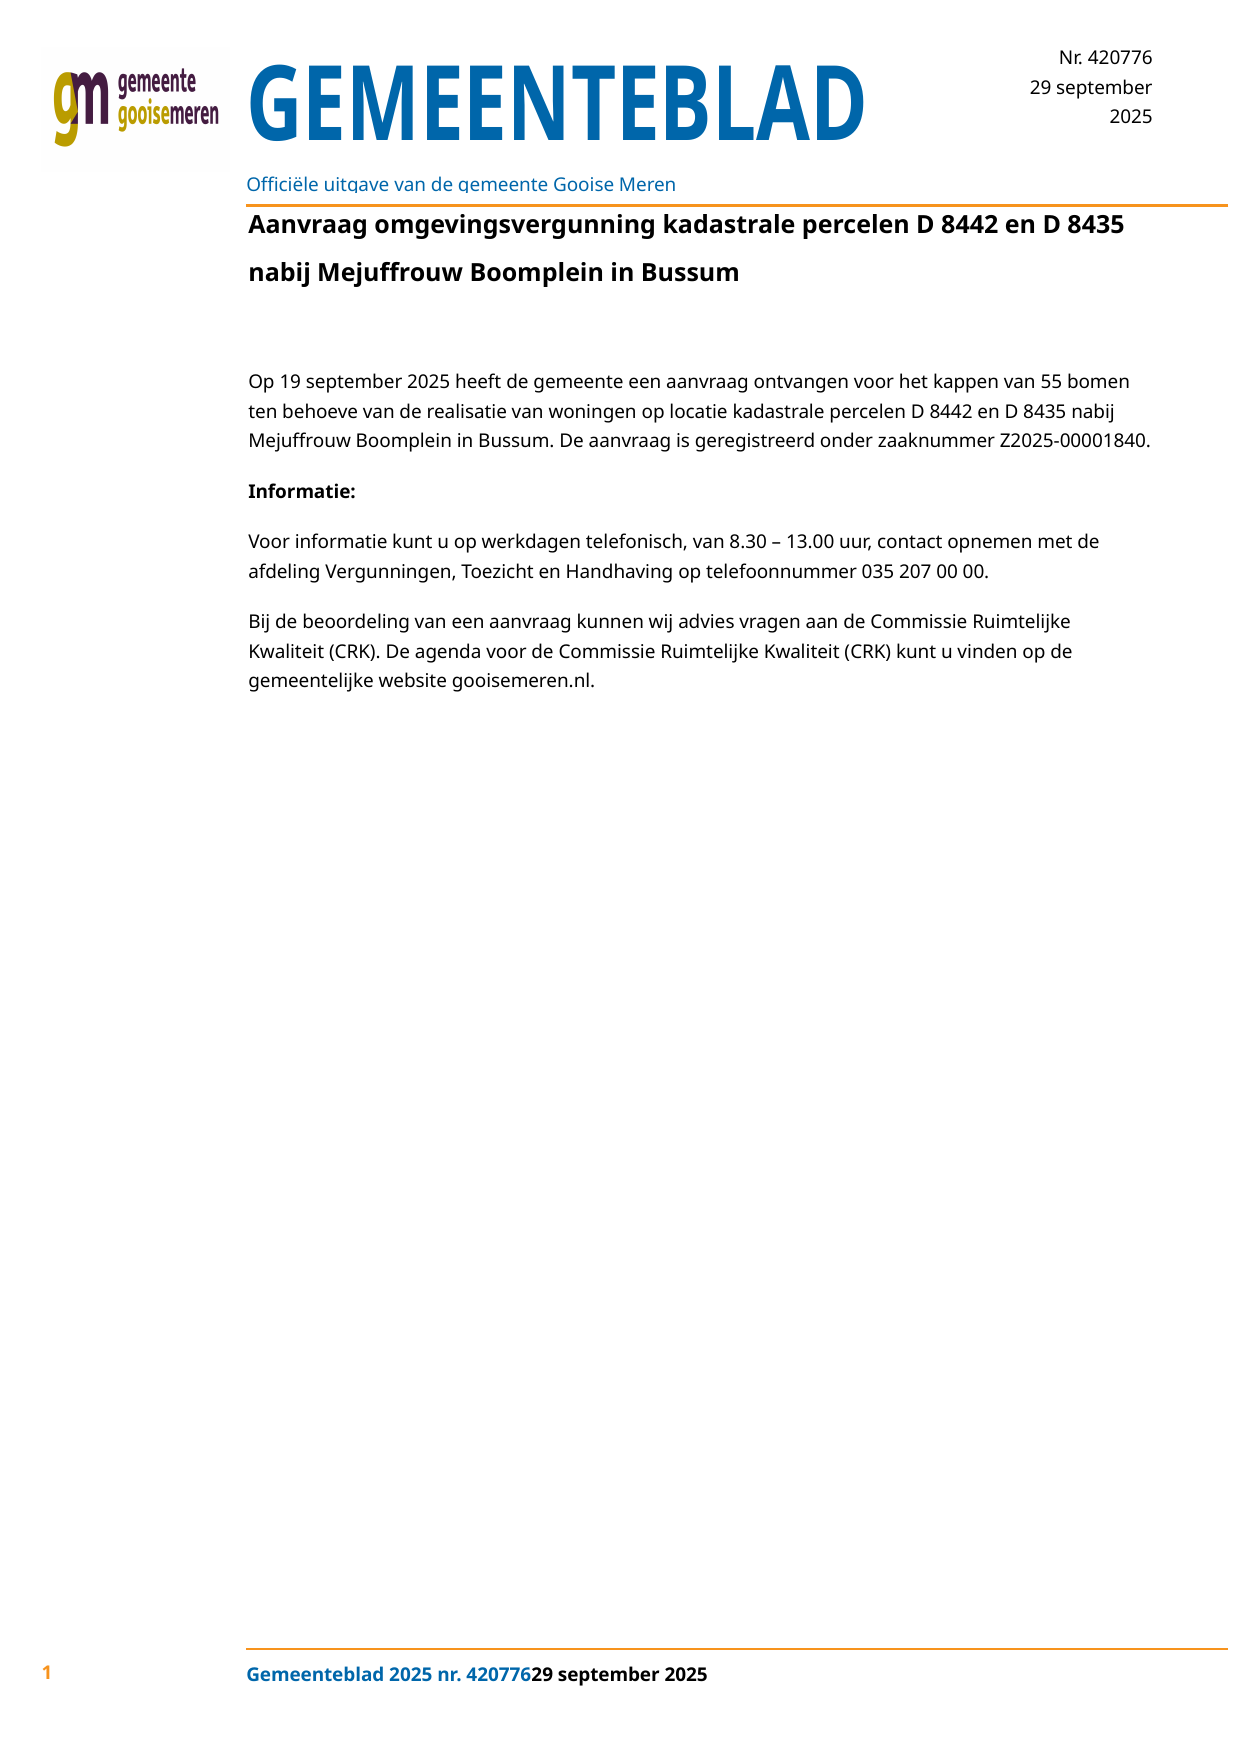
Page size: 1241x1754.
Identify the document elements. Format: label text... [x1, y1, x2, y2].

text Bij de beoordeling van een aanvraag kunnen wij advies vragen aan de Commissie Ruimtelijke Kwaliteit (CRK). De agenda voor de Commissie Ruimtelijke Kwaliteit (CRK) kunt u vinden op de gemeentelijke website gooisemeren.nl. [248, 608, 1152, 693]
text Aanvraag omgevingsvergunning kadastrale percelen D 8442 en D 8435 nabij Mejuffrouw Boomplein in Bussum [248, 207, 1152, 288]
text Op 19 september 2025 heeft de gemeente een aanvraag ontvangen voor het kappen van 55 bomen ten behoeve van de realisatie van woningen op locatie kadastrale percelen D 8442 en D 8435 nabij Mejuffrouw Boomplein in Bussum. De aanvraag is geregistreerd onder zaaknummer Z2025-00001840. [248, 368, 1152, 453]
text Voor informatie kunt u op werkdagen telefonisch, van 8.30 – 13.00 uur, contact opnemen met de afdeling Vergunningen, Toezicht en Handhaving op telefoonnummer 035 207 00 00. [248, 528, 1152, 584]
picture [41, 47, 231, 172]
text Informatie: [248, 478, 1152, 504]
